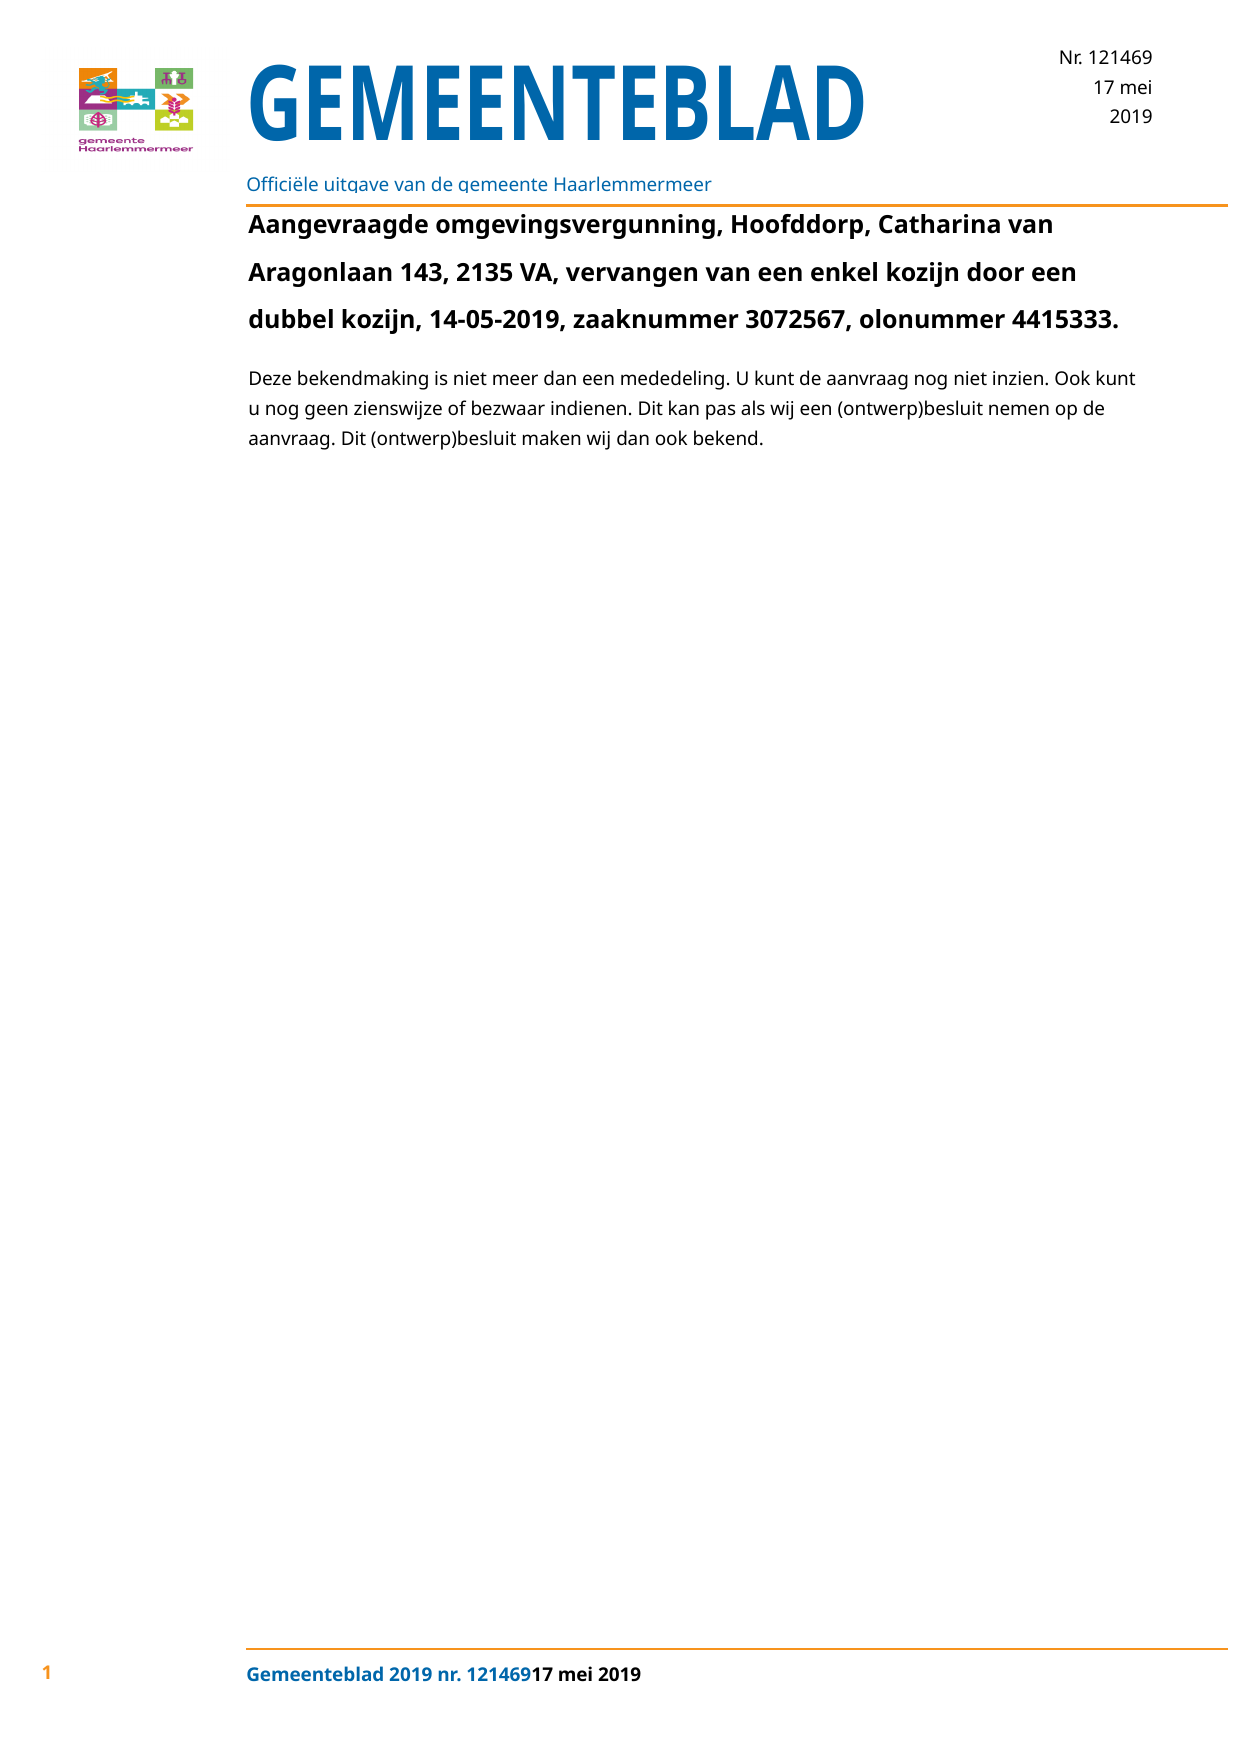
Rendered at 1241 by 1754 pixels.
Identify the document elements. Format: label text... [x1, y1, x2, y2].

text Aangevraagde omgevingsvergunning, Hoofddorp, Catharina van Aragonlaan 143, 2135 VA, vervangen van een enkel kozijn door een dubbel kozijn, 14-05-2019, zaaknummer 3072567, olonummer 4415333. [248, 207, 1152, 336]
text Deze bekendmaking is niet meer dan een mededeling. U kunt de aanvraag nog niet inzien. Ook kunt u nog geen zienswijze of bezwaar indienen. Dit kan pas als wij een (ontwerp)besluit nemen op de aanvraag. Dit (ontwerp)besluit maken wij dan ook bekend. [248, 366, 1152, 450]
picture [41, 47, 231, 172]
